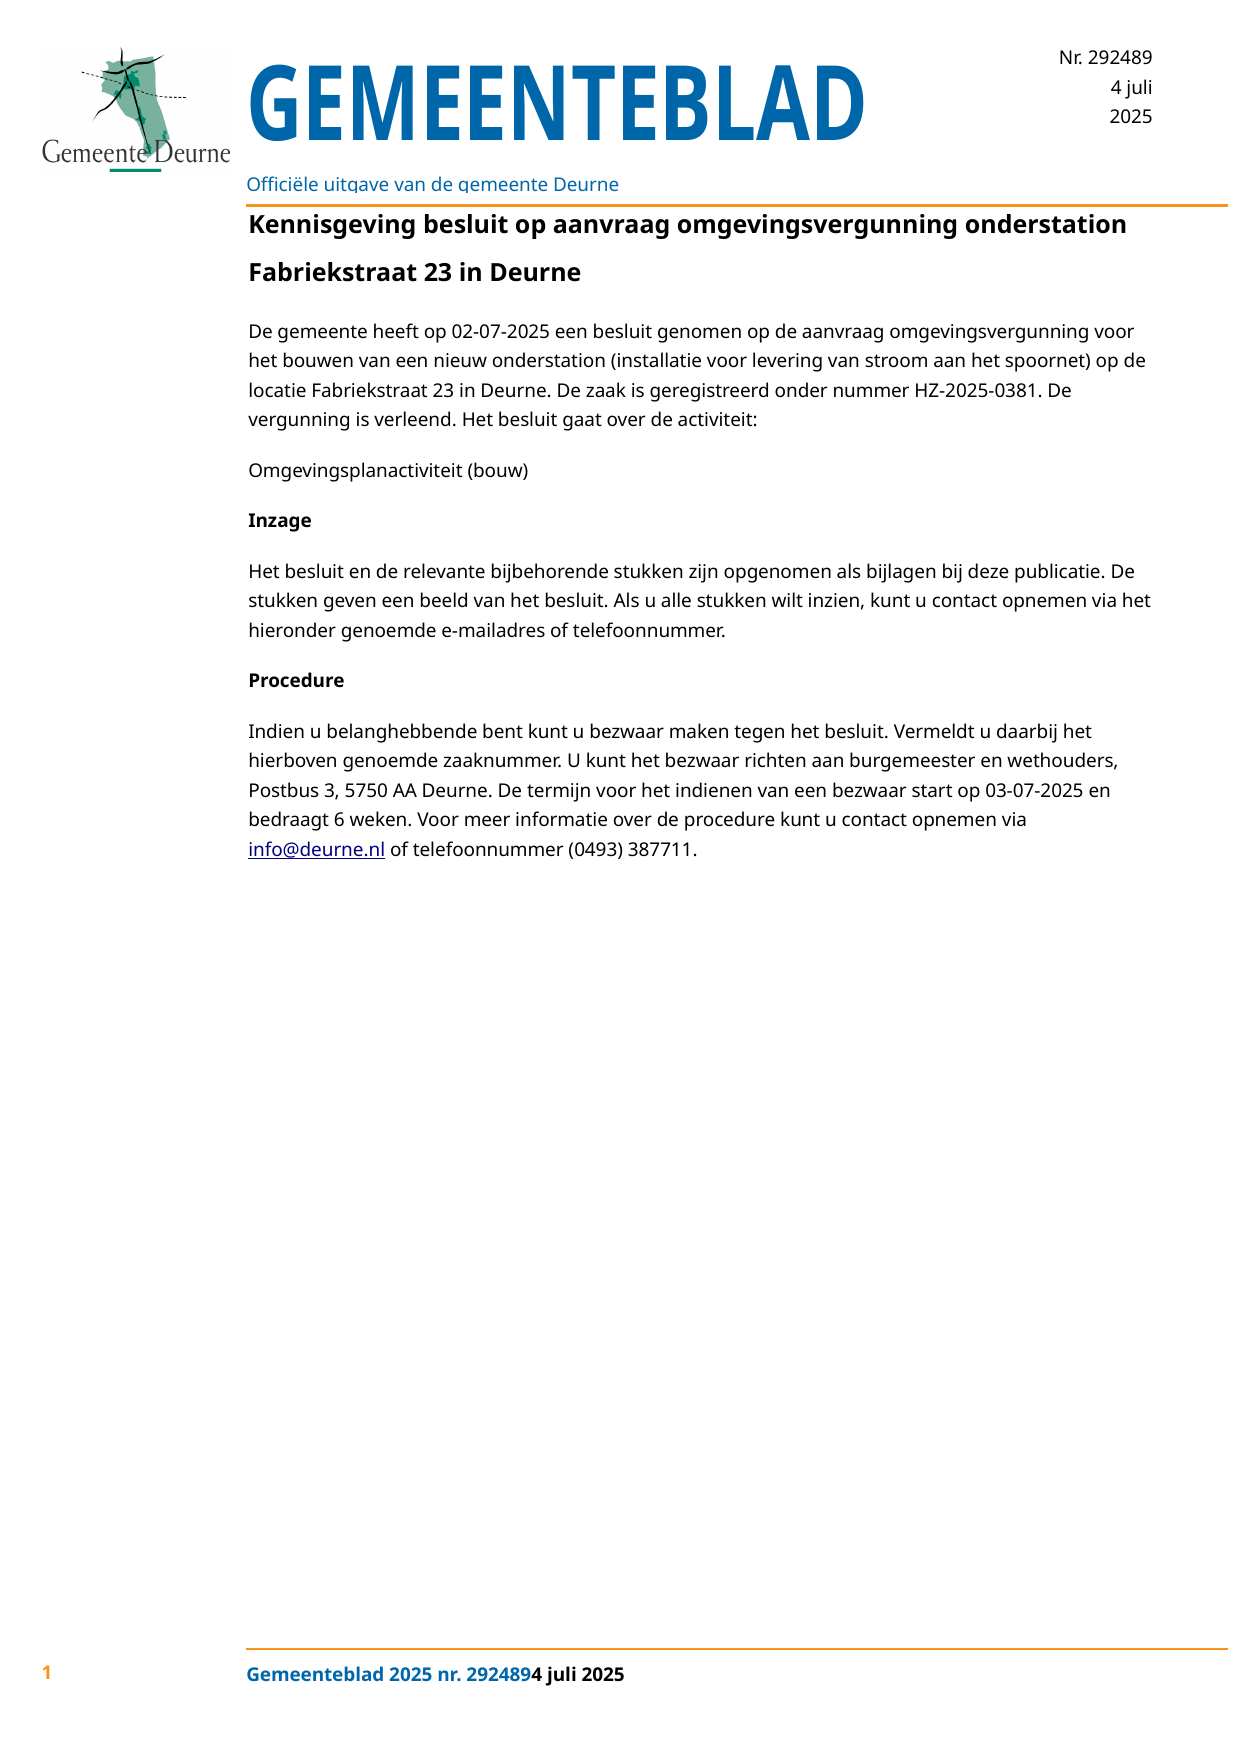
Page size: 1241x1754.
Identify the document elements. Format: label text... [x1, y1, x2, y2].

text De gemeente heeft op 02-07-2025 een besluit genomen op de aanvraag omgevingsvergunning voor het bouwen van een nieuw onderstation (installatie voor levering van stroom aan het spoornet) op de locatie Fabriekstraat 23 in Deurne. De zaak is geregistreerd onder nummer HZ-2025-0381. De vergunning is verleend. Het besluit gaat over de activiteit: [248, 318, 1152, 432]
text Inzage [248, 507, 1152, 533]
text Kennisgeving besluit op aanvraag omgevingsvergunning onderstation Fabriekstraat 23 in Deurne [248, 207, 1152, 288]
text Indien u belanghebbende bent kunt u bezwaar maken tegen het besluit. Vermeldt u daarbij het hierboven genoemde zaaknummer. U kunt het bezwaar richten aan burgemeester en wethouders, Postbus 3, 5750 AA Deurne. De termijn voor het indienen van een bezwaar start op 03-07-2025 en bedraagt 6 weken. Voor meer informatie over de procedure kunt u contact opnemen via info@deurne.nl of telefoonnummer (0493) 387711. [248, 718, 1152, 862]
picture [41, 47, 231, 172]
text Het besluit en de relevante bijbehorende stukken zijn opgenomen als bijlagen bij deze publicatie. De stukken geven een beeld van het besluit. Als u alle stukken wilt inzien, kunt u contact opnemen via het hieronder genoemde e-mailadres of telefoonnummer. [248, 558, 1152, 643]
text Omgevingsplanactiviteit (bouw) [248, 457, 1152, 483]
text Procedure [248, 667, 1152, 693]
